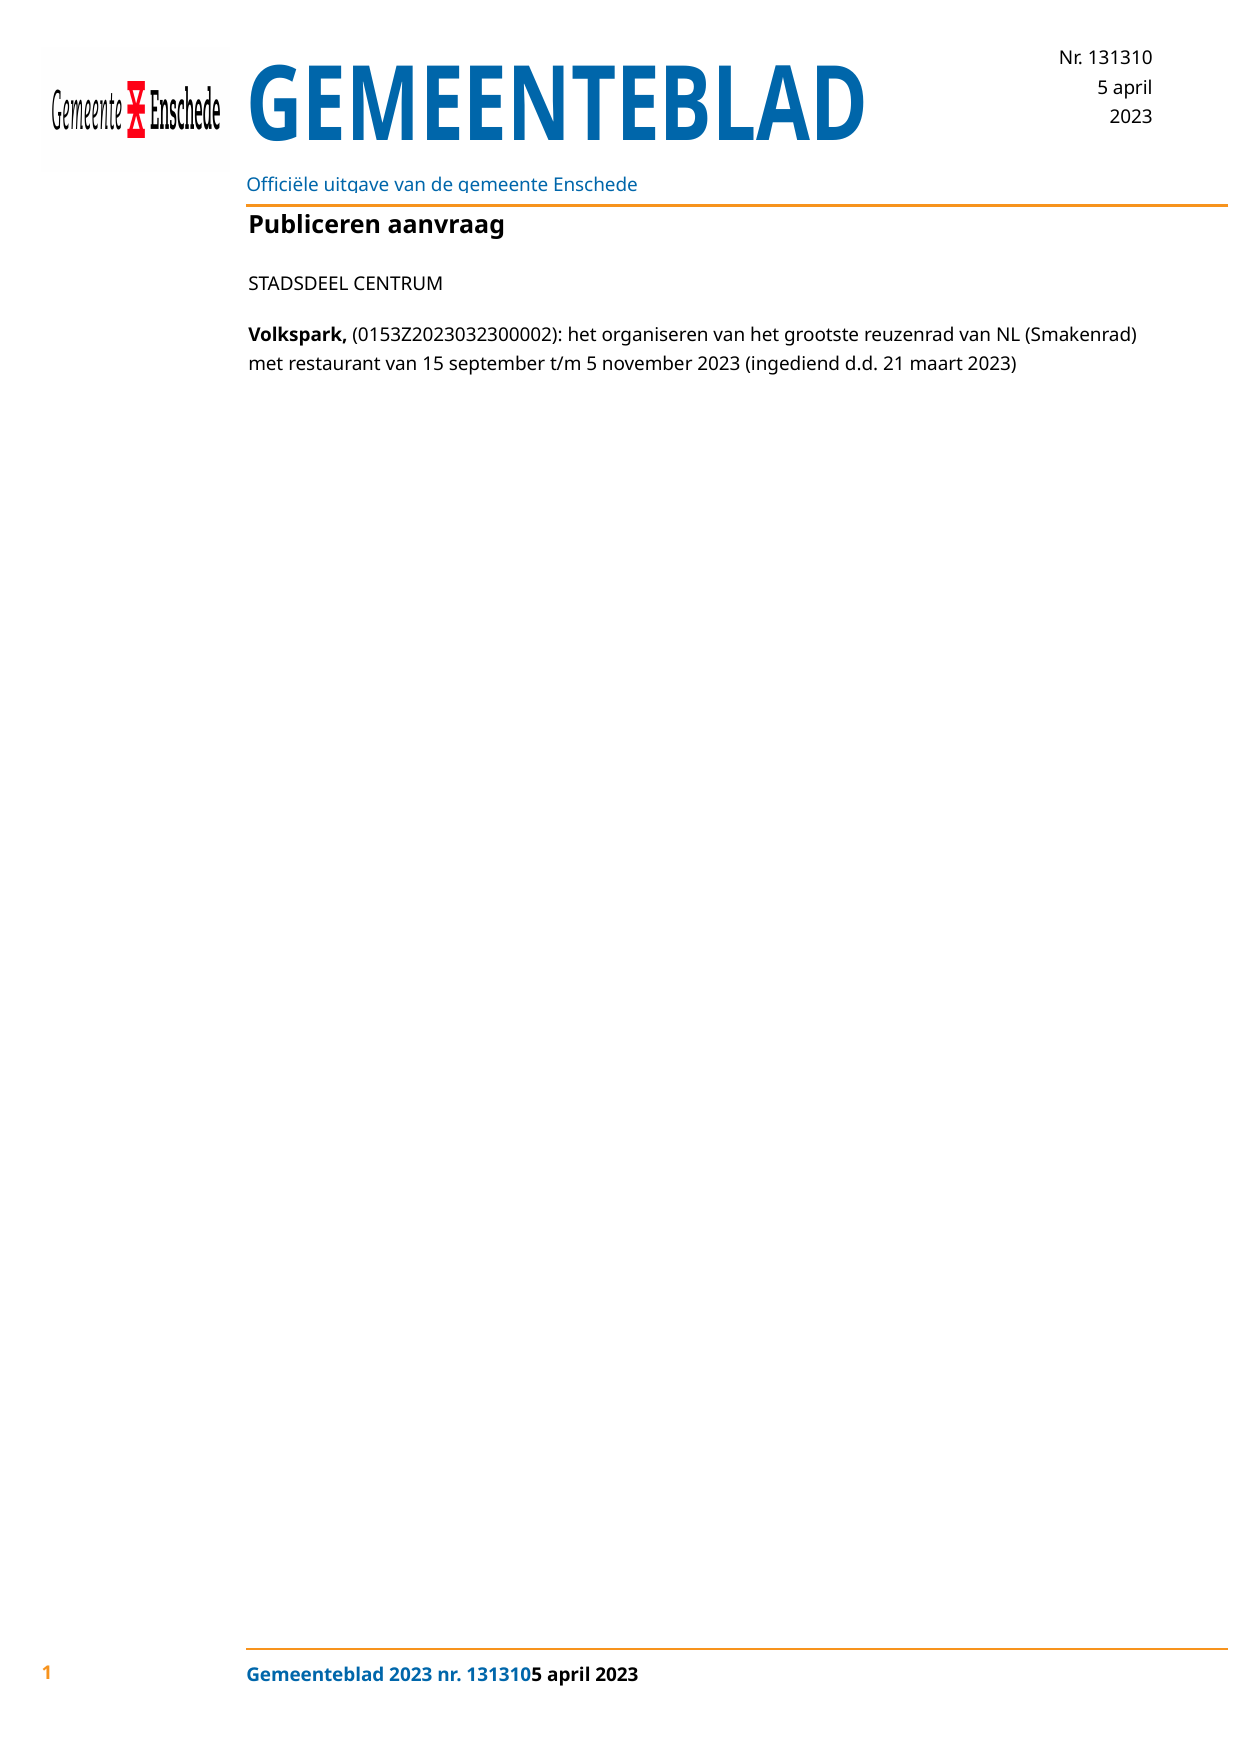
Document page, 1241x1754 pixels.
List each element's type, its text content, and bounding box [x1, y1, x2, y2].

text Publiceren aanvraag [248, 207, 1152, 241]
text Volkspark, (0153Z2023032300002): het organiseren van het grootste reuzenrad van NL (Smakenrad) met restaurant van 15 september t/m 5 november 2023 (ingediend d.d. 21 maart 2023) [248, 321, 1152, 376]
picture [41, 47, 231, 172]
text STADSDEEL CENTRUM [248, 270, 1152, 296]
